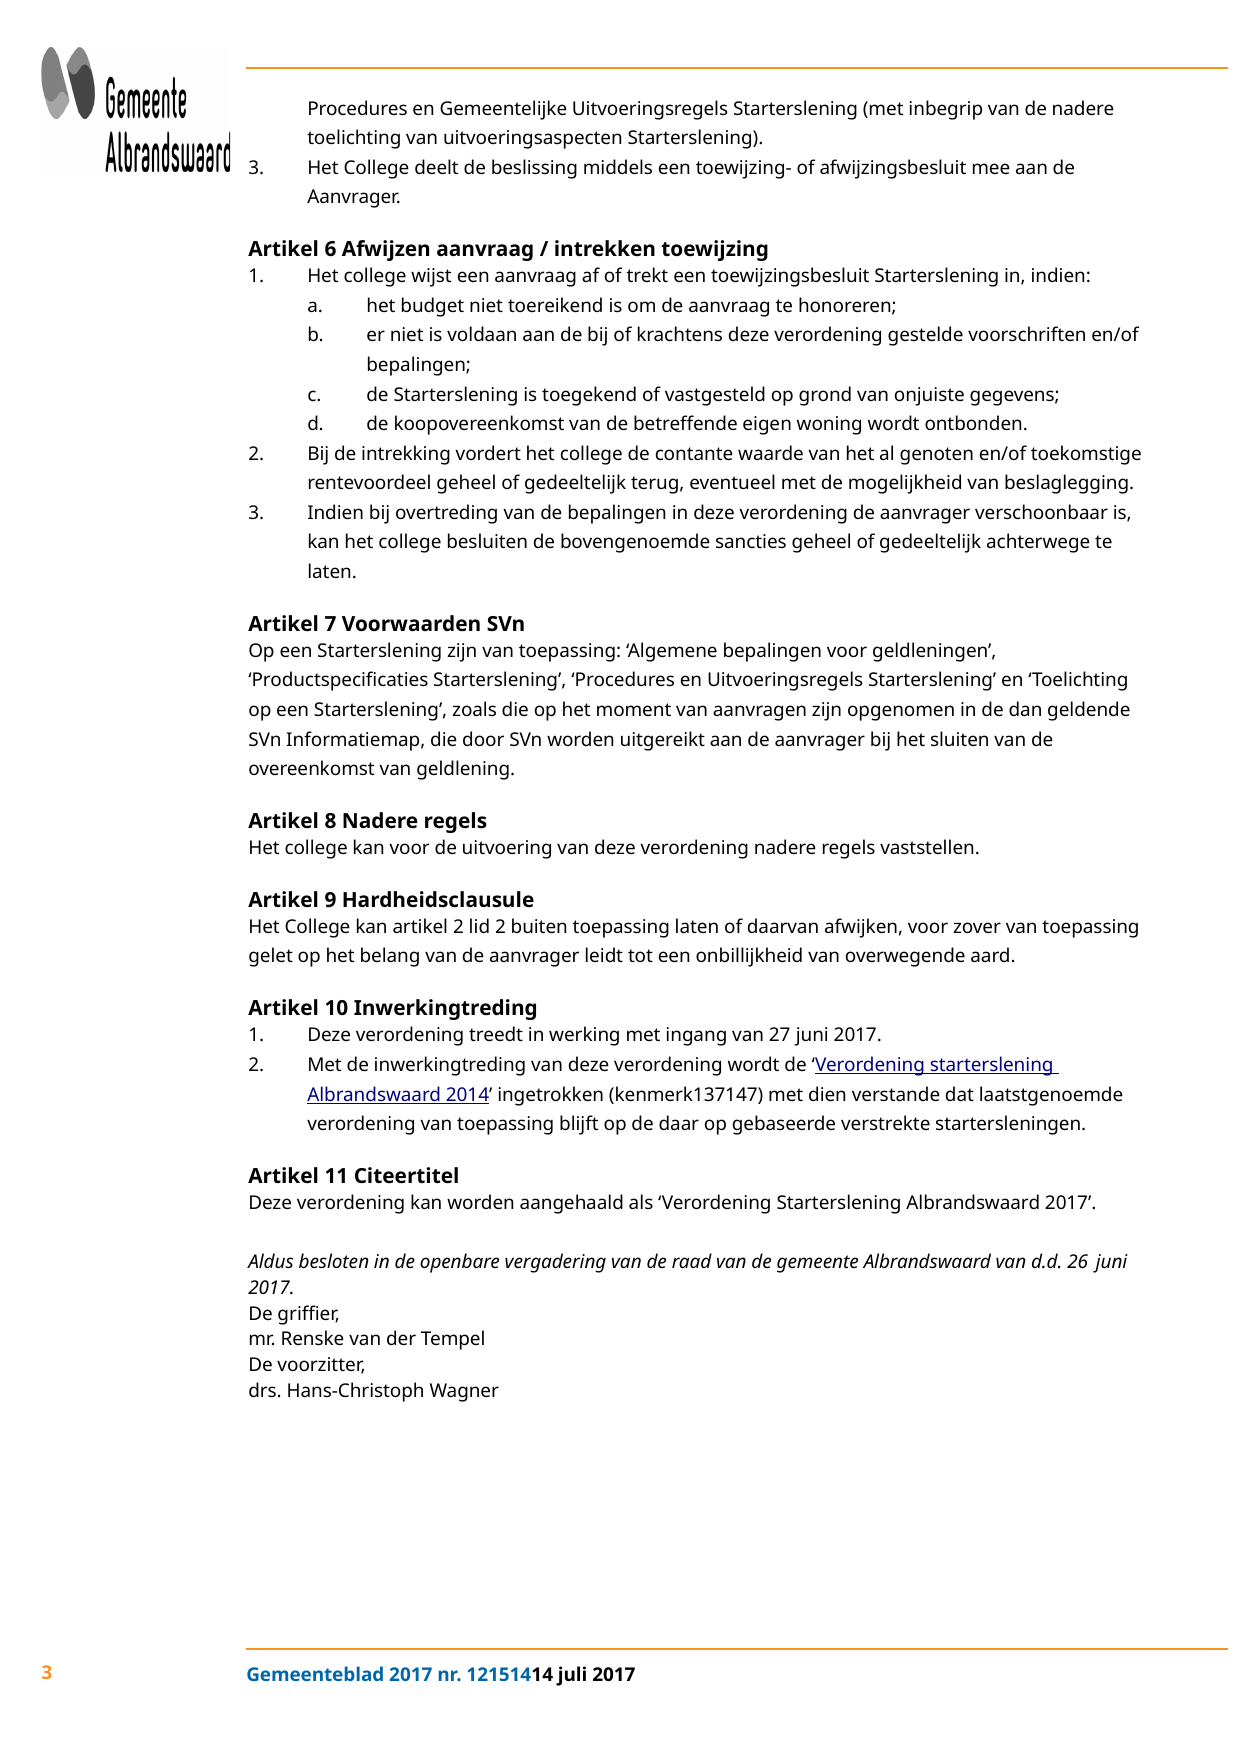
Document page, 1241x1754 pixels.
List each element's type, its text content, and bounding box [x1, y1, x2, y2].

text Het College kan artikel 2 lid 2 buiten toepassing laten of daarvan afwijken, voor zover van toepassing gelet op het belang van de aanvrager leidt tot een onbillijkheid van overwegende aard. [248, 913, 1152, 968]
text Artikel 8 Nadere regels [248, 806, 1152, 834]
list Het College deelt de beslissing middels een toewijzing- of afwijzingsbesluit mee aan de Aanvrager. [248, 154, 1152, 209]
list Bij de intrekking vordert het college de contante waarde van het al genoten en/of toekomstige rentevoordeel geheel of gedeeltelijk terug, eventueel met de mogelijkheid van beslaglegging. [248, 440, 1152, 495]
list Indien bij overtreding van de bepalingen in deze verordening de aanvrager verschoonbaar is, kan het college besluiten de bovengenoemde sancties geheel of gedeeltelijk achterwege te laten. [248, 499, 1152, 584]
text Artikel 9 Hardheidsclausule [248, 885, 1152, 913]
text De griffier, [248, 1300, 1152, 1326]
text Artikel 6 Afwijzen aanvraag / intrekken toewijzing [248, 234, 1152, 262]
text mr. Renske van der Tempel [248, 1326, 1152, 1351]
list Procedures en Gemeentelijke Uitvoeringsregels Starterslening (met inbegrip van de nadere toelichting van uitvoeringsaspecten Starterslening). [248, 95, 1152, 150]
list de Starterslening is toegekend of vastgesteld op grond van onjuiste gegevens; [307, 381, 1152, 406]
list Met de inwerkingtreding van deze verordening wordt de ‘Verordening starterslening Albrandswaard 2014’ ingetrokken (kenmerk137147) met dien verstande dat laatstgenoemde verordening van toepassing blijft op de daar op gebaseerde verstrekte startersleningen. [248, 1051, 1152, 1136]
text Artikel 11 Citeertitel [248, 1161, 1152, 1189]
text Het college kan voor de uitvoering van deze verordening nadere regels vaststellen. [248, 834, 1152, 860]
text Deze verordening kan worden aangehaald als ‘Verordening Starterslening Albrandswaard 2017’. [248, 1189, 1152, 1215]
list Deze verordening treedt in werking met ingang van 27 juni 2017. [248, 1022, 1152, 1047]
list het budget niet toereikend is om de aanvraag te honoreren; [307, 292, 1152, 318]
text Op een Starterslening zijn van toepassing: ‘Algemene bepalingen voor geldleningen’, ‘Productspecificaties Starterslening’, ‘Procedures en Uitvoeringsregels Starterslening’ en ‘Toelichting op een Starterslening’, zoals die op het moment van aanvragen zijn opgenomen in de dan geldende SVn Informatiemap, die door SVn worden uitgereikt aan de aanvrager bij het sluiten van de overeenkomst van geldlening. [248, 637, 1152, 781]
text De voorzitter, [248, 1351, 1152, 1377]
list de koopovereenkomst van de betreffende eigen woning wordt ontbonden. [307, 410, 1152, 436]
list Het college wijst een aanvraag af of trekt een toewijzingsbesluit Starterslening in, indien: [248, 262, 1152, 288]
text Artikel 7 Voorwaarden SVn [248, 609, 1152, 637]
text Artikel 10 Inwerkingtreding [248, 993, 1152, 1022]
text drs. Hans-Christoph Wagner [248, 1377, 1152, 1403]
list er niet is voldaan aan de bij of krachtens deze verordening gestelde voorschriften en/of bepalingen; [307, 322, 1152, 377]
text Aldus besloten in de openbare vergadering van de raad van de gemeente Albrandswaard van d.d. 26 juni 2017. [248, 1248, 1152, 1300]
picture [41, 47, 231, 172]
